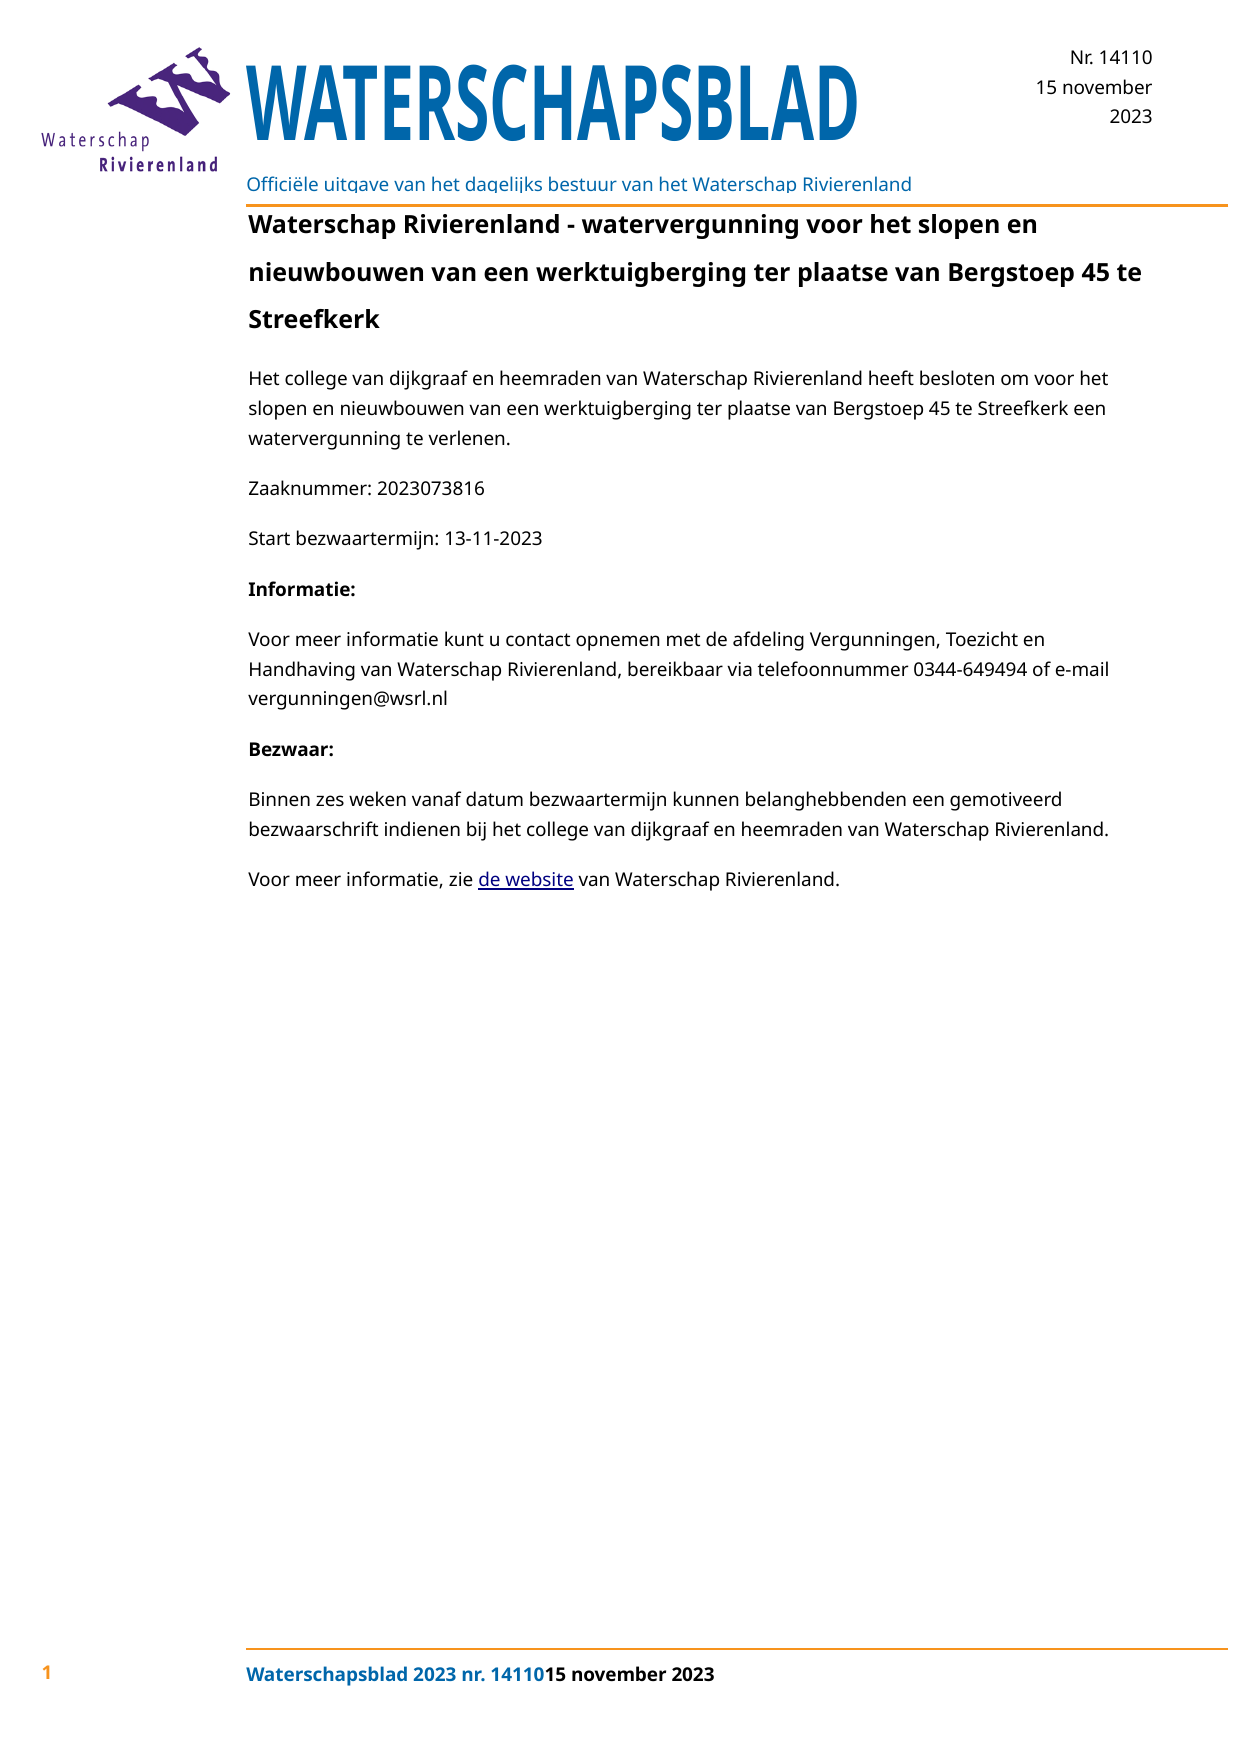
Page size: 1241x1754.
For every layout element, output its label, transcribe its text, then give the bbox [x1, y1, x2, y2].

text Het college van dijkgraaf en heemraden van Waterschap Rivierenland heeft besloten om voor het slopen en nieuwbouwen van een werktuigberging ter plaatse van Bergstoep 45 te Streefkerk een watervergunning te verlenen. [248, 366, 1152, 450]
text Waterschap Rivierenland - watervergunning voor het slopen en nieuwbouwen van een werktuigberging ter plaatse van Bergstoep 45 te Streefkerk [248, 207, 1152, 336]
text Binnen zes weken vanaf datum bezwaartermijn kunnen belanghebbenden een gemotiveerd bezwaarschrift indienen bij het college van dijkgraaf en heemraden van Waterschap Rivierenland. [248, 786, 1152, 842]
text Zaaknummer: 2023073816 [248, 475, 1152, 501]
text Bezwaar: [248, 736, 1152, 762]
text Voor meer informatie kunt u contact opnemen met de afdeling Vergunningen, Toezicht en Handhaving van Waterschap Rivierenland, bereikbaar via telefoonnummer 0344-649494 of e-mail vergunningen@wsrl.nl [248, 626, 1152, 711]
picture [41, 47, 231, 172]
text Voor meer informatie, zie de website van Waterschap Rivierenland. [248, 866, 1152, 892]
text Informatie: [248, 576, 1152, 602]
text Start bezwaartermijn: 13-11-2023 [248, 526, 1152, 551]
